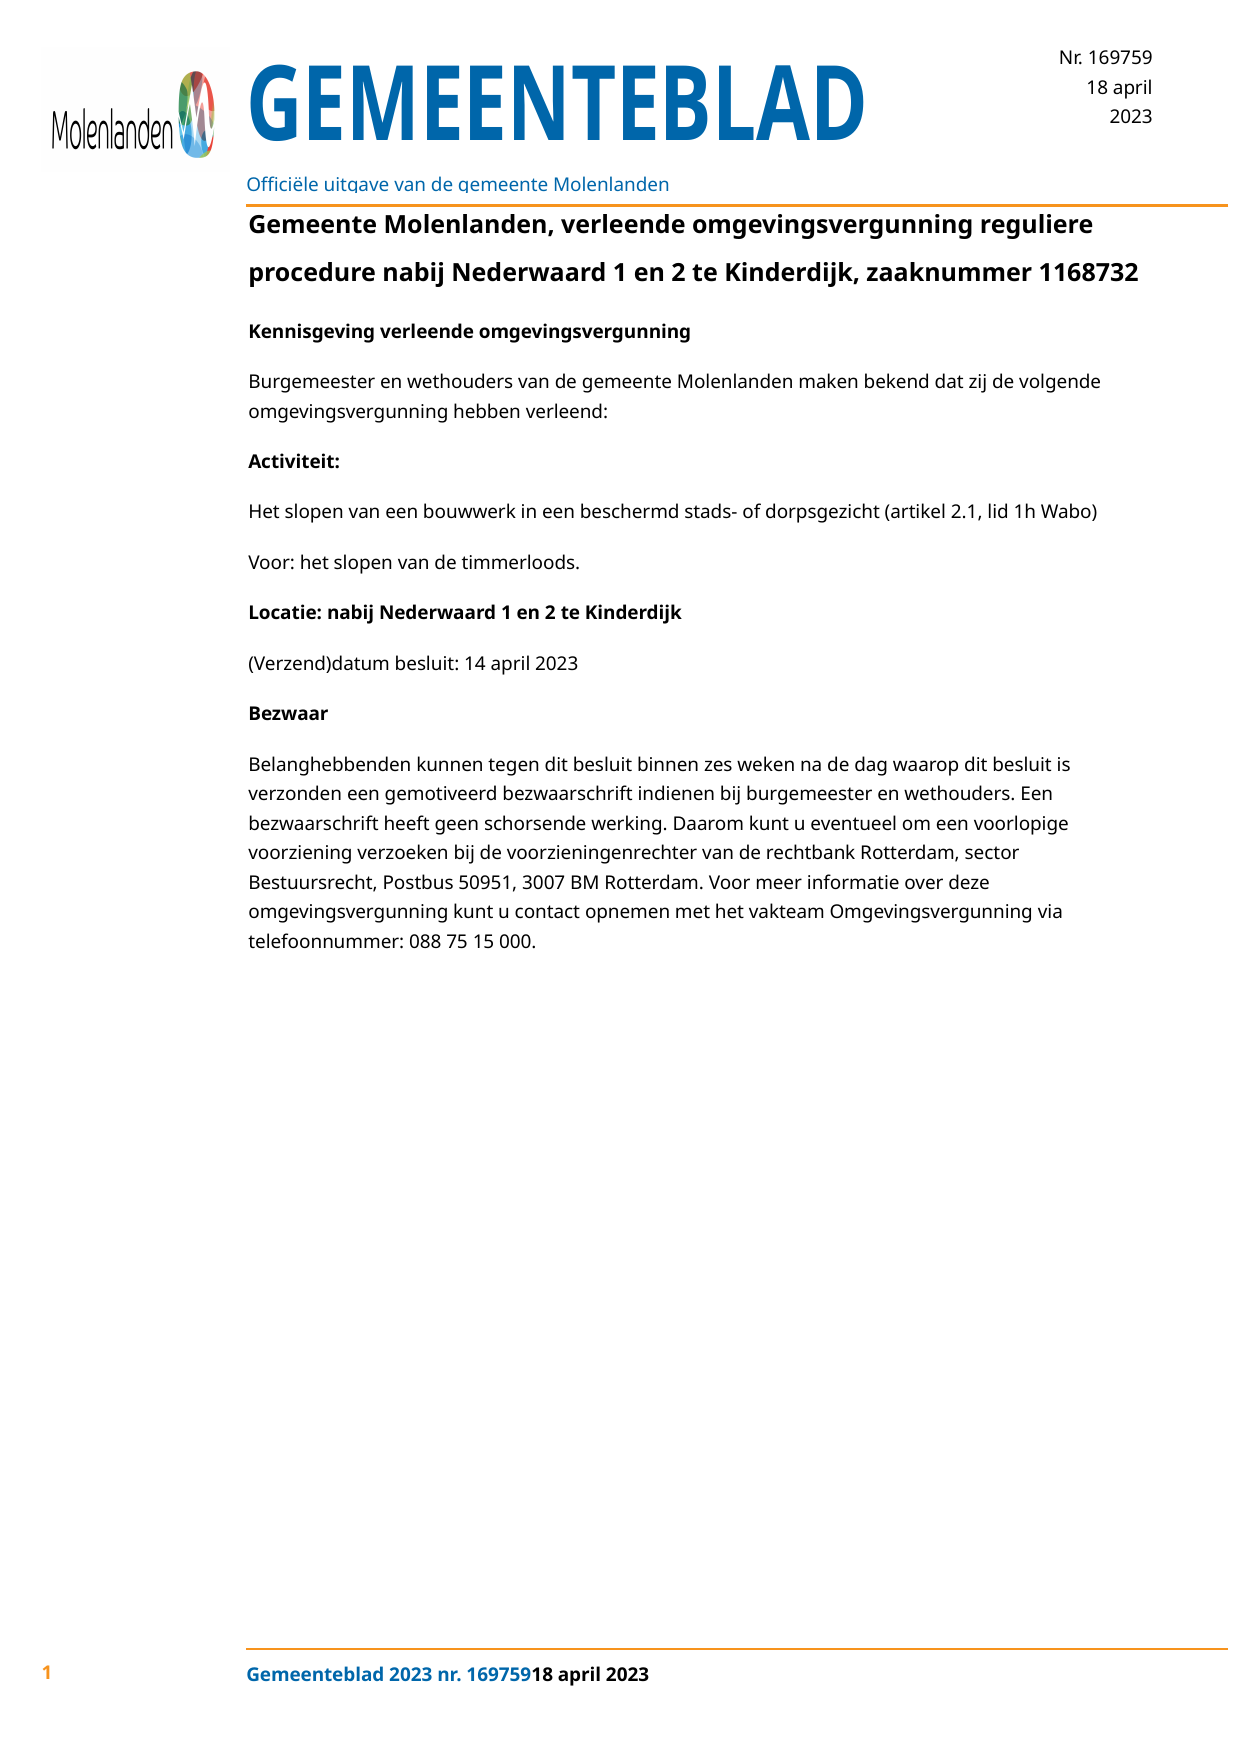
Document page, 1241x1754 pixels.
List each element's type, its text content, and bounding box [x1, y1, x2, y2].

text Voor: het slopen van de timmerloods. [248, 549, 1152, 575]
text Kennisgeving verleende omgevingsvergunning [248, 318, 1152, 344]
text Gemeente Molenlanden, verleende omgevingsvergunning reguliere procedure nabij Nederwaard 1 en 2 te Kinderdijk, zaaknummer 1168732 [248, 207, 1152, 288]
picture [41, 47, 231, 172]
text Locatie: nabij Nederwaard 1 en 2 te Kinderdijk [248, 599, 1152, 625]
text Belanghebbenden kunnen tegen dit besluit binnen zes weken na de dag waarop dit besluit is verzonden een gemotiveerd bezwaarschrift indienen bij burgemeester en wethouders. Een bezwaarschrift heeft geen schorsende werking. Daarom kunt u eventueel om een voorlopige voorziening verzoeken bij de voorzieningenrechter van de rechtbank Rotterdam, sector Bestuursrecht, Postbus 50951, 3007 BM Rotterdam. Voor meer informatie over deze omgevingsvergunning kunt u contact opnemen met het vakteam Omgevingsvergunning via telefoonnummer: 088 75 15 000. [248, 751, 1152, 954]
text Burgemeester en wethouders van de gemeente Molenlanden maken bekend dat zij de volgende omgevingsvergunning hebben verleend: [248, 368, 1152, 424]
text Bezwaar [248, 700, 1152, 726]
text Het slopen van een bouwwerk in een beschermd stads- of dorpsgezicht (artikel 2.1, lid 1h Wabo) [248, 499, 1152, 524]
text Activiteit: [248, 448, 1152, 474]
text (Verzend)datum besluit: 14 april 2023 [248, 650, 1152, 676]
